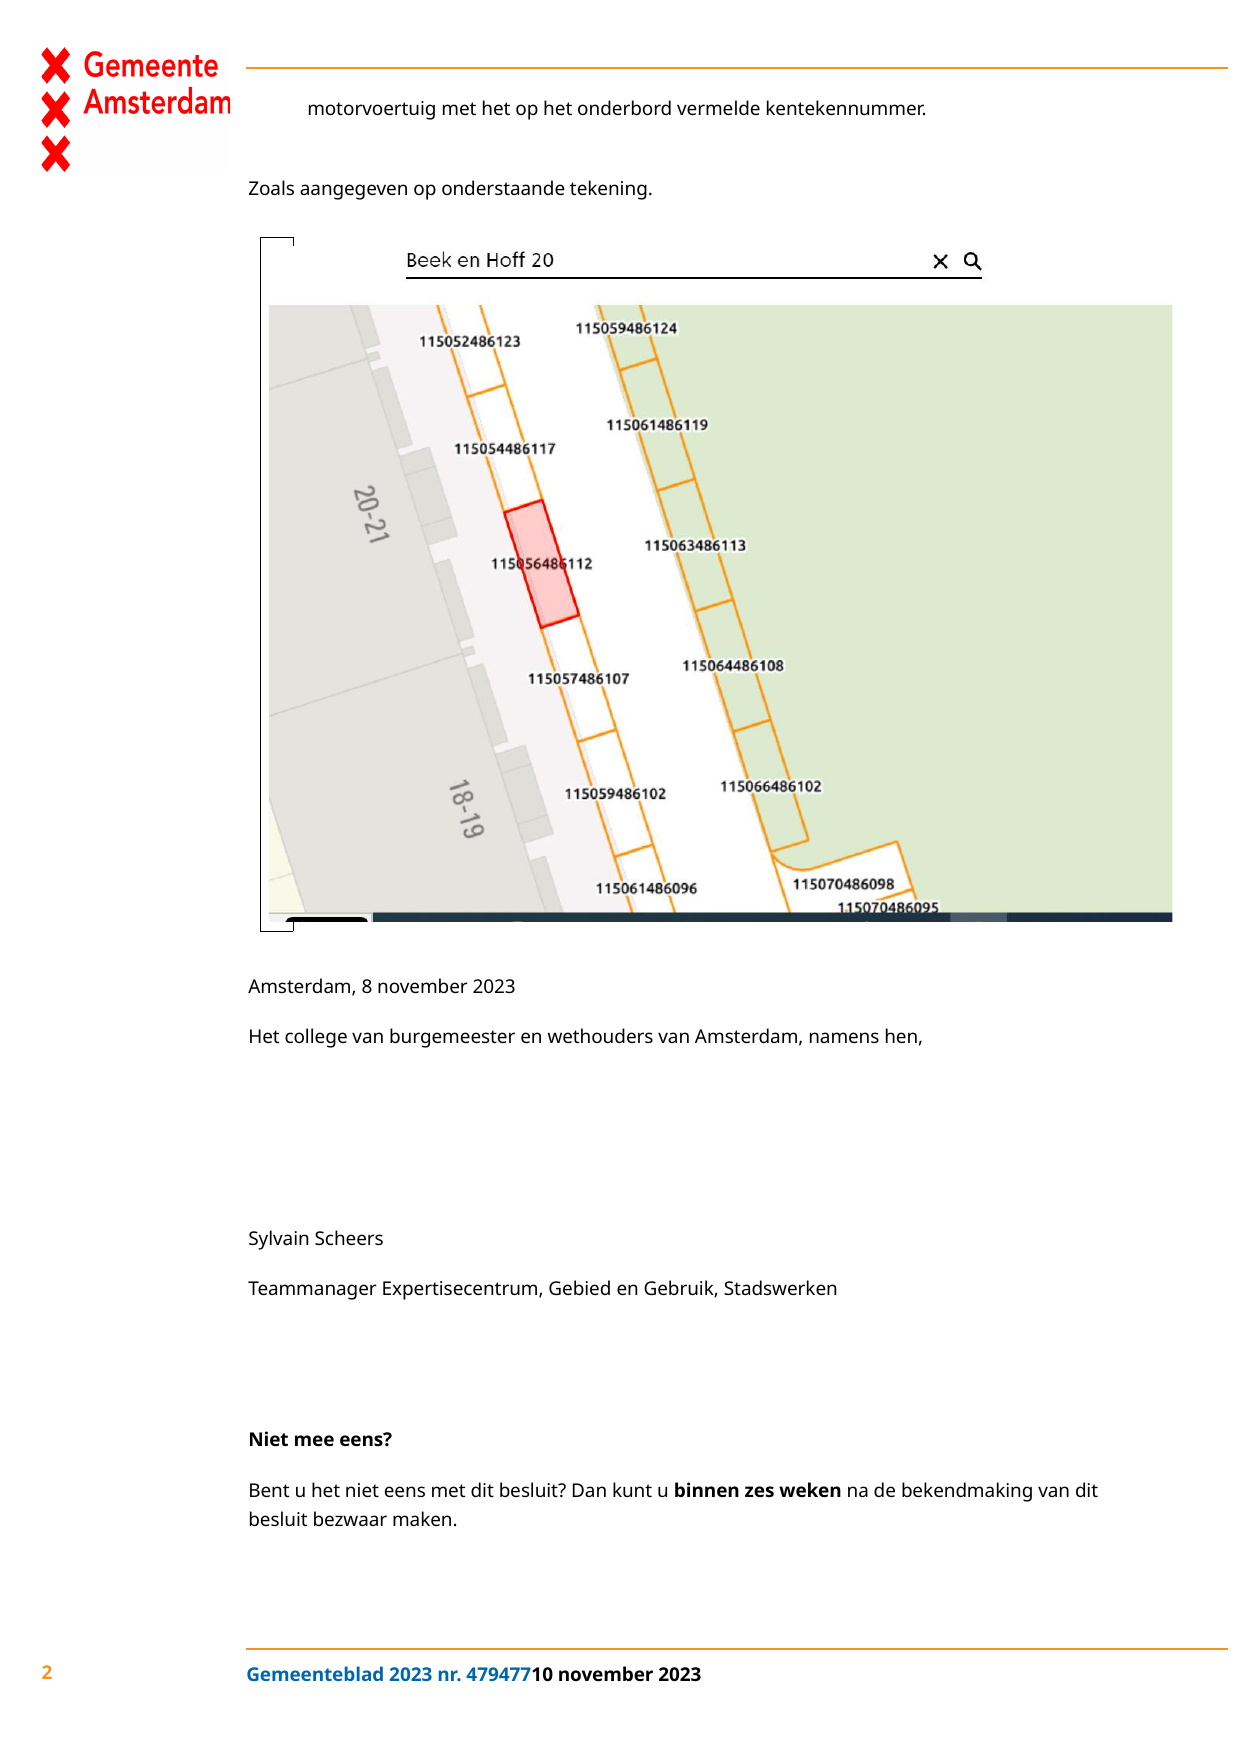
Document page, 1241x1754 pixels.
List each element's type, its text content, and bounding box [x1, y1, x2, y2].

text Teammanager Expertisecentrum, Gebied en Gebruik, Stadswerken [248, 1275, 1152, 1301]
picture [268, 246, 1173, 922]
text Zoals aangegeven op onderstaande tekening. [248, 175, 1152, 201]
text Het college van burgemeester en wethouders van Amsterdam, namens hen, [248, 1023, 1152, 1049]
picture [41, 47, 231, 172]
list motorvoertuig met het op het onderbord vermelde kentekennummer. [248, 95, 1152, 121]
text Amsterdam, 8 november 2023 [248, 973, 1152, 998]
text Bent u het niet eens met dit besluit? Dan kunt u binnen zes weken na de bekendmaking van dit besluit bezwaar maken. [248, 1477, 1152, 1532]
text Niet mee eens? [248, 1427, 1152, 1452]
text Sylvain Scheers [248, 1225, 1152, 1251]
